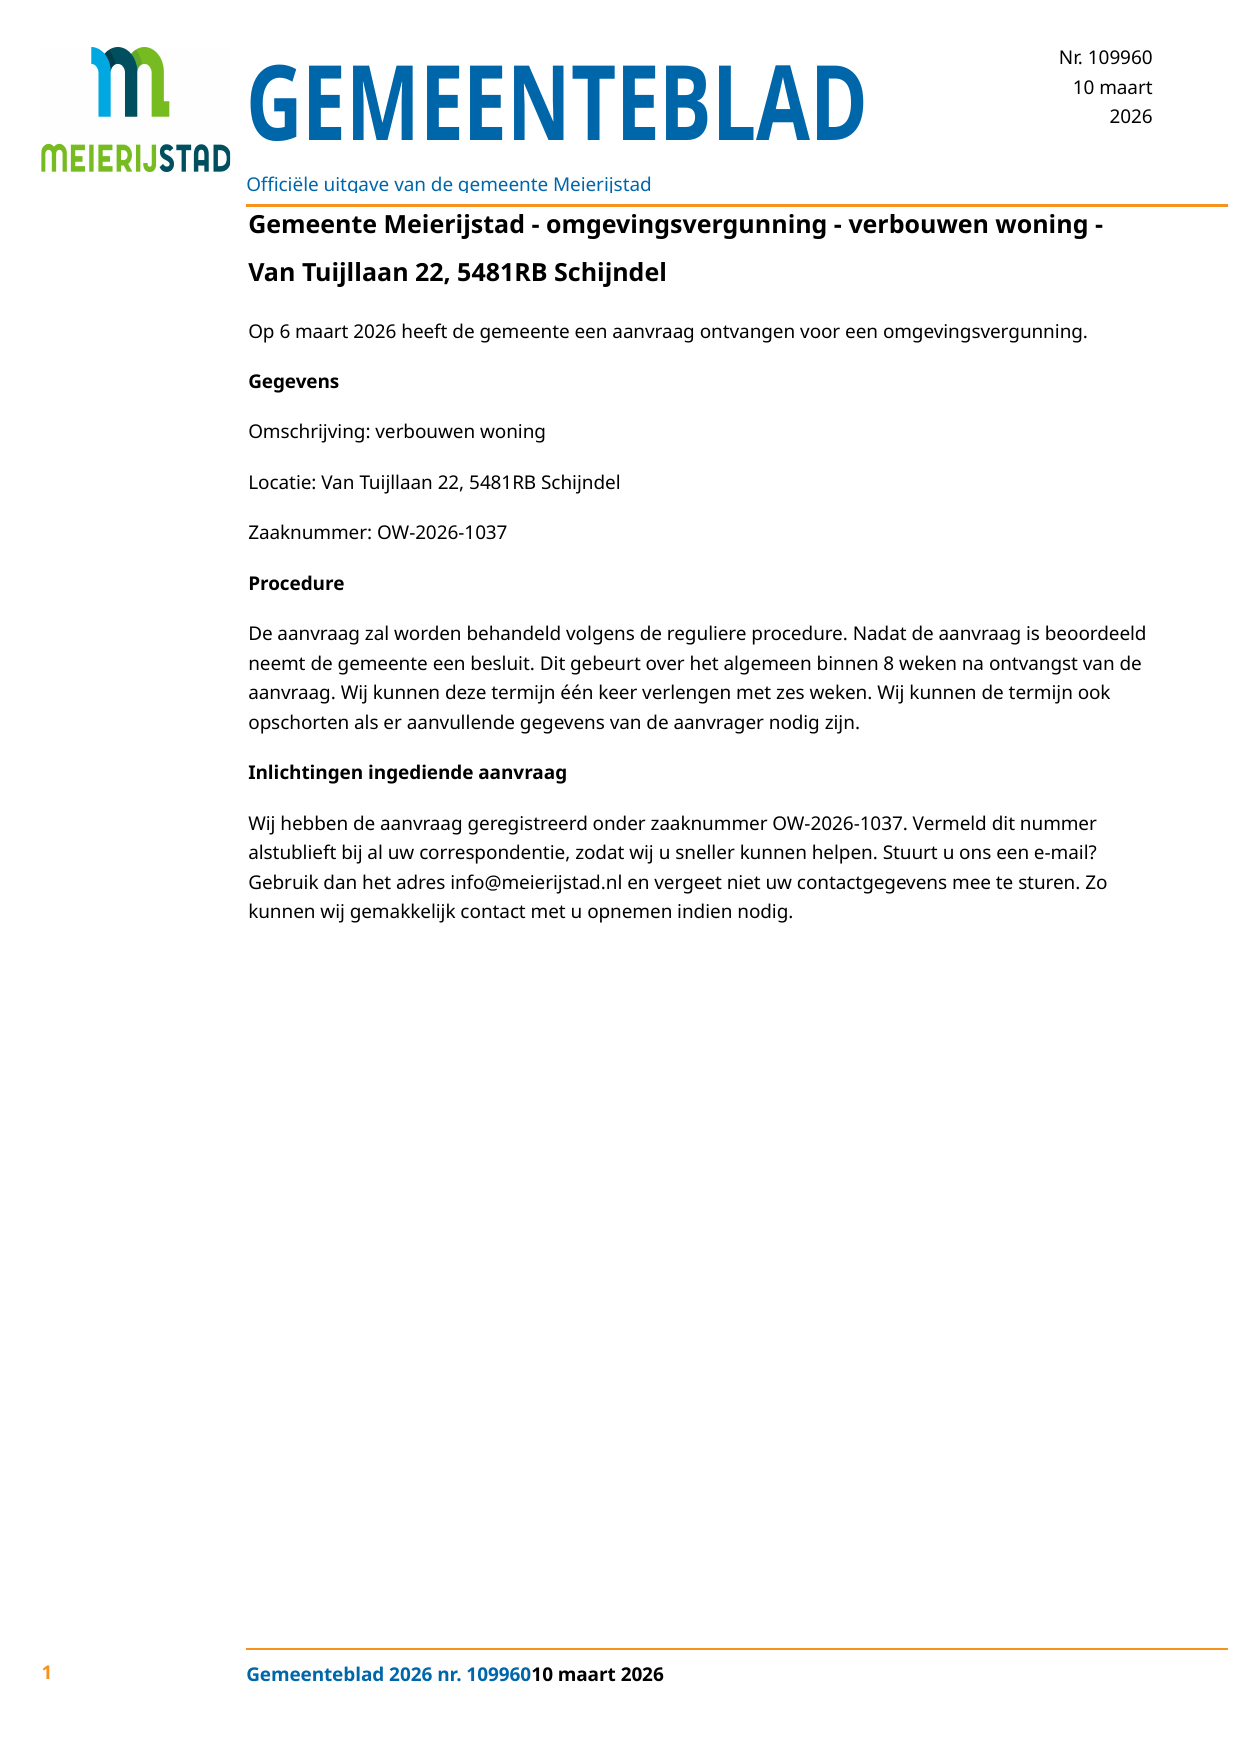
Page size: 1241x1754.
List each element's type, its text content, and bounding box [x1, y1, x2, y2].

text Gemeente Meierijstad - omgevingsvergunning - verbouwen woning - Van Tuijllaan 22, 5481RB Schijndel [248, 207, 1152, 288]
text De aanvraag zal worden behandeld volgens de reguliere procedure. Nadat de aanvraag is beoordeeld neemt de gemeente een besluit. Dit gebeurt over het algemeen binnen 8 weken na ontvangst van de aanvraag. Wij kunnen deze termijn één keer verlengen met zes weken. Wij kunnen de termijn ook opschorten als er aanvullende gegevens van de aanvrager nodig zijn. [248, 620, 1152, 735]
text Omschrijving: verbouwen woning [248, 419, 1152, 444]
text Zaaknummer: OW-2026-1037 [248, 519, 1152, 545]
text Op 6 maart 2026 heeft de gemeente een aanvraag ontvangen voor een omgevingsvergunning. [248, 318, 1152, 344]
text Locatie: Van Tuijllaan 22, 5481RB Schijndel [248, 469, 1152, 495]
picture [41, 47, 231, 172]
text Inlichtingen ingediende aanvraag [248, 759, 1152, 785]
text Gegevens [248, 368, 1152, 394]
text Procedure [248, 570, 1152, 596]
text Wij hebben de aanvraag geregistreerd onder zaaknummer OW-2026-1037. Vermeld dit nummer alstublieft bij al uw correspondentie, zodat wij u sneller kunnen helpen. Stuurt u ons een e-mail? Gebruik dan het adres info@meierijstad.nl en vergeet niet uw contactgegevens mee te sturen. Zo kunnen wij gemakkelijk contact met u opnemen indien nodig. [248, 810, 1152, 924]
